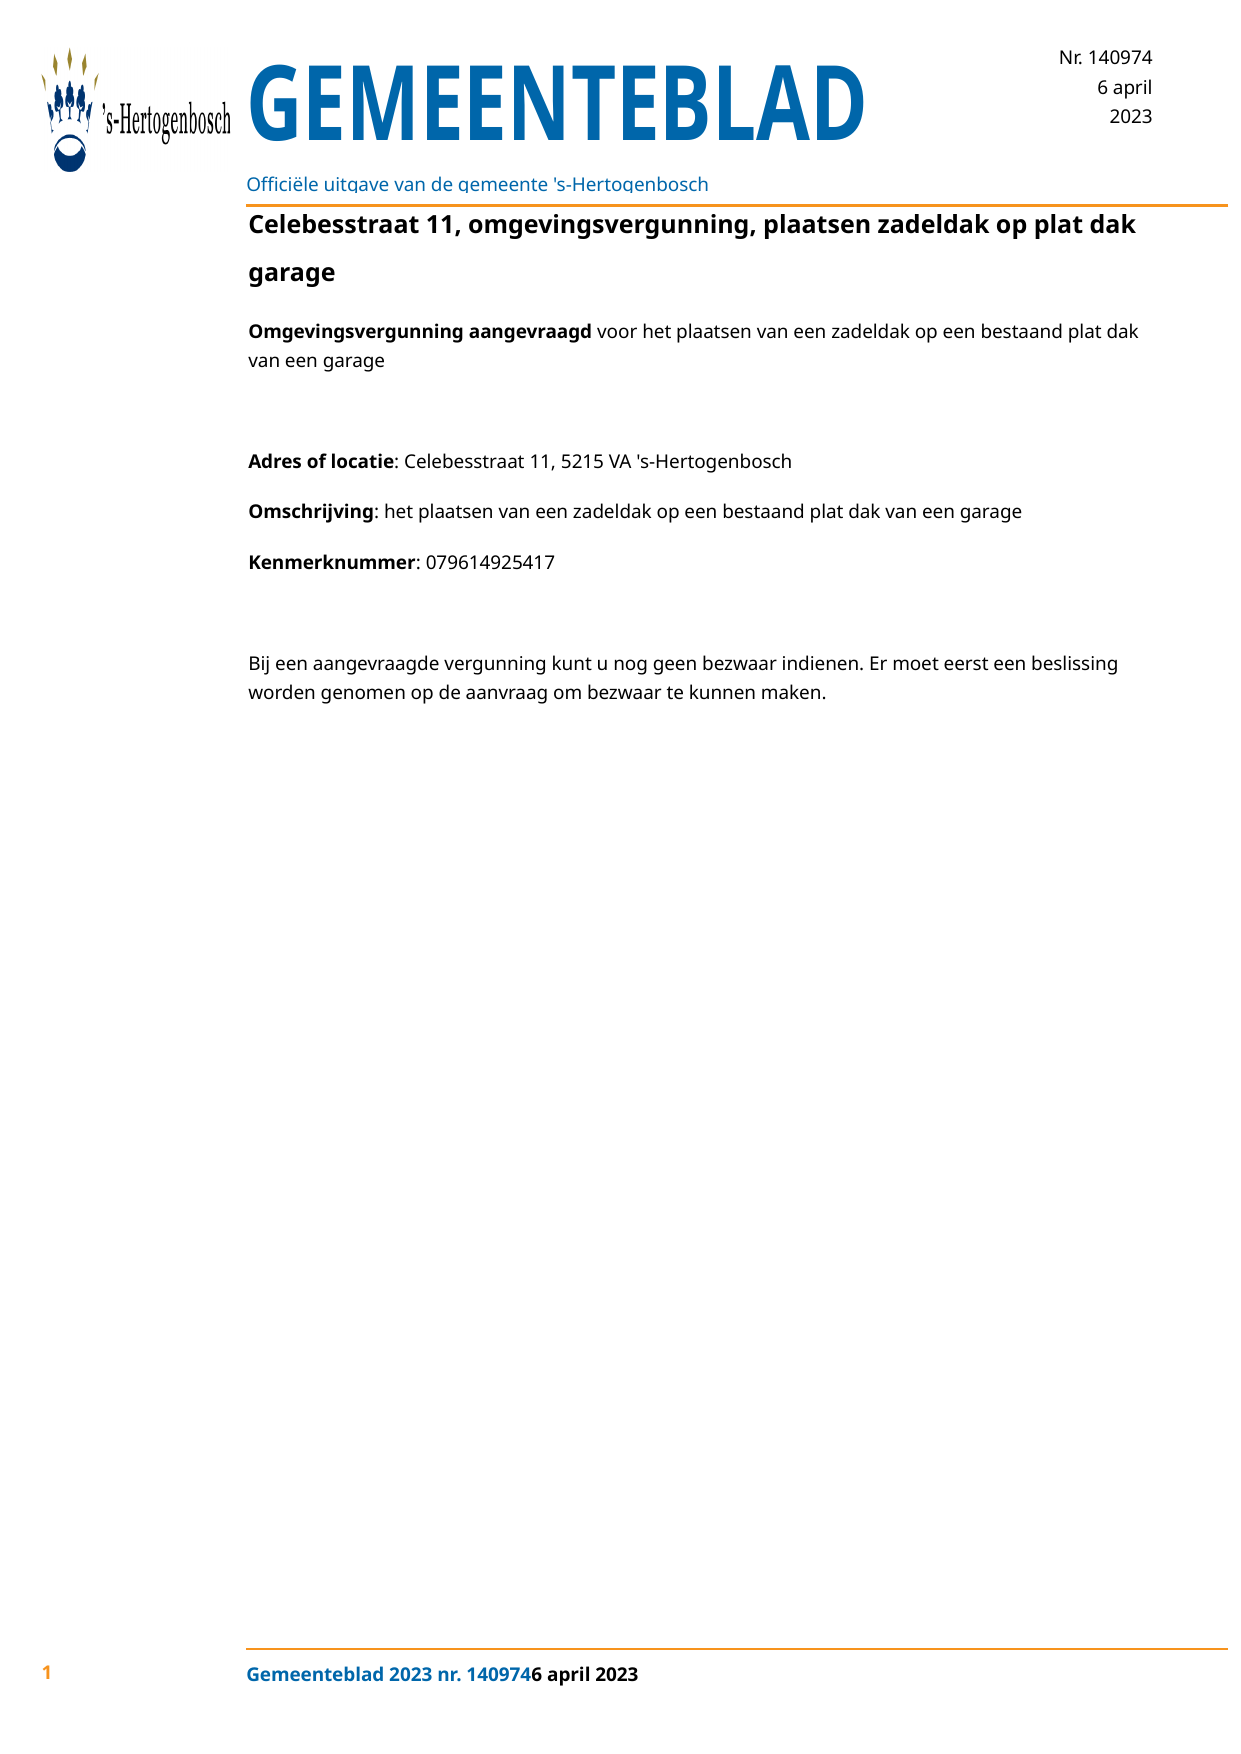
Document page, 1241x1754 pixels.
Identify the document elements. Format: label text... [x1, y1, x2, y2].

text Adres of locatie: Celebesstraat 11, 5215 VA 's-Hertogenbosch [248, 448, 1152, 474]
text Bij een aangevraagde vergunning kunt u nog geen bezwaar indienen. Er moet eerst een beslissing worden genomen op de aanvraag om bezwaar te kunnen maken. [248, 650, 1152, 705]
text Celebesstraat 11, omgevingsvergunning, plaatsen zadeldak op plat dak garage [248, 207, 1152, 288]
picture [41, 47, 231, 172]
text Omschrijving: het plaatsen van een zadeldak op een bestaand plat dak van een garage [248, 499, 1152, 524]
text Kenmerknummer: 079614925417 [248, 549, 1152, 575]
text Omgevingsvergunning aangevraagd voor het plaatsen van een zadeldak op een bestaand plat dak van een garage [248, 318, 1152, 373]
